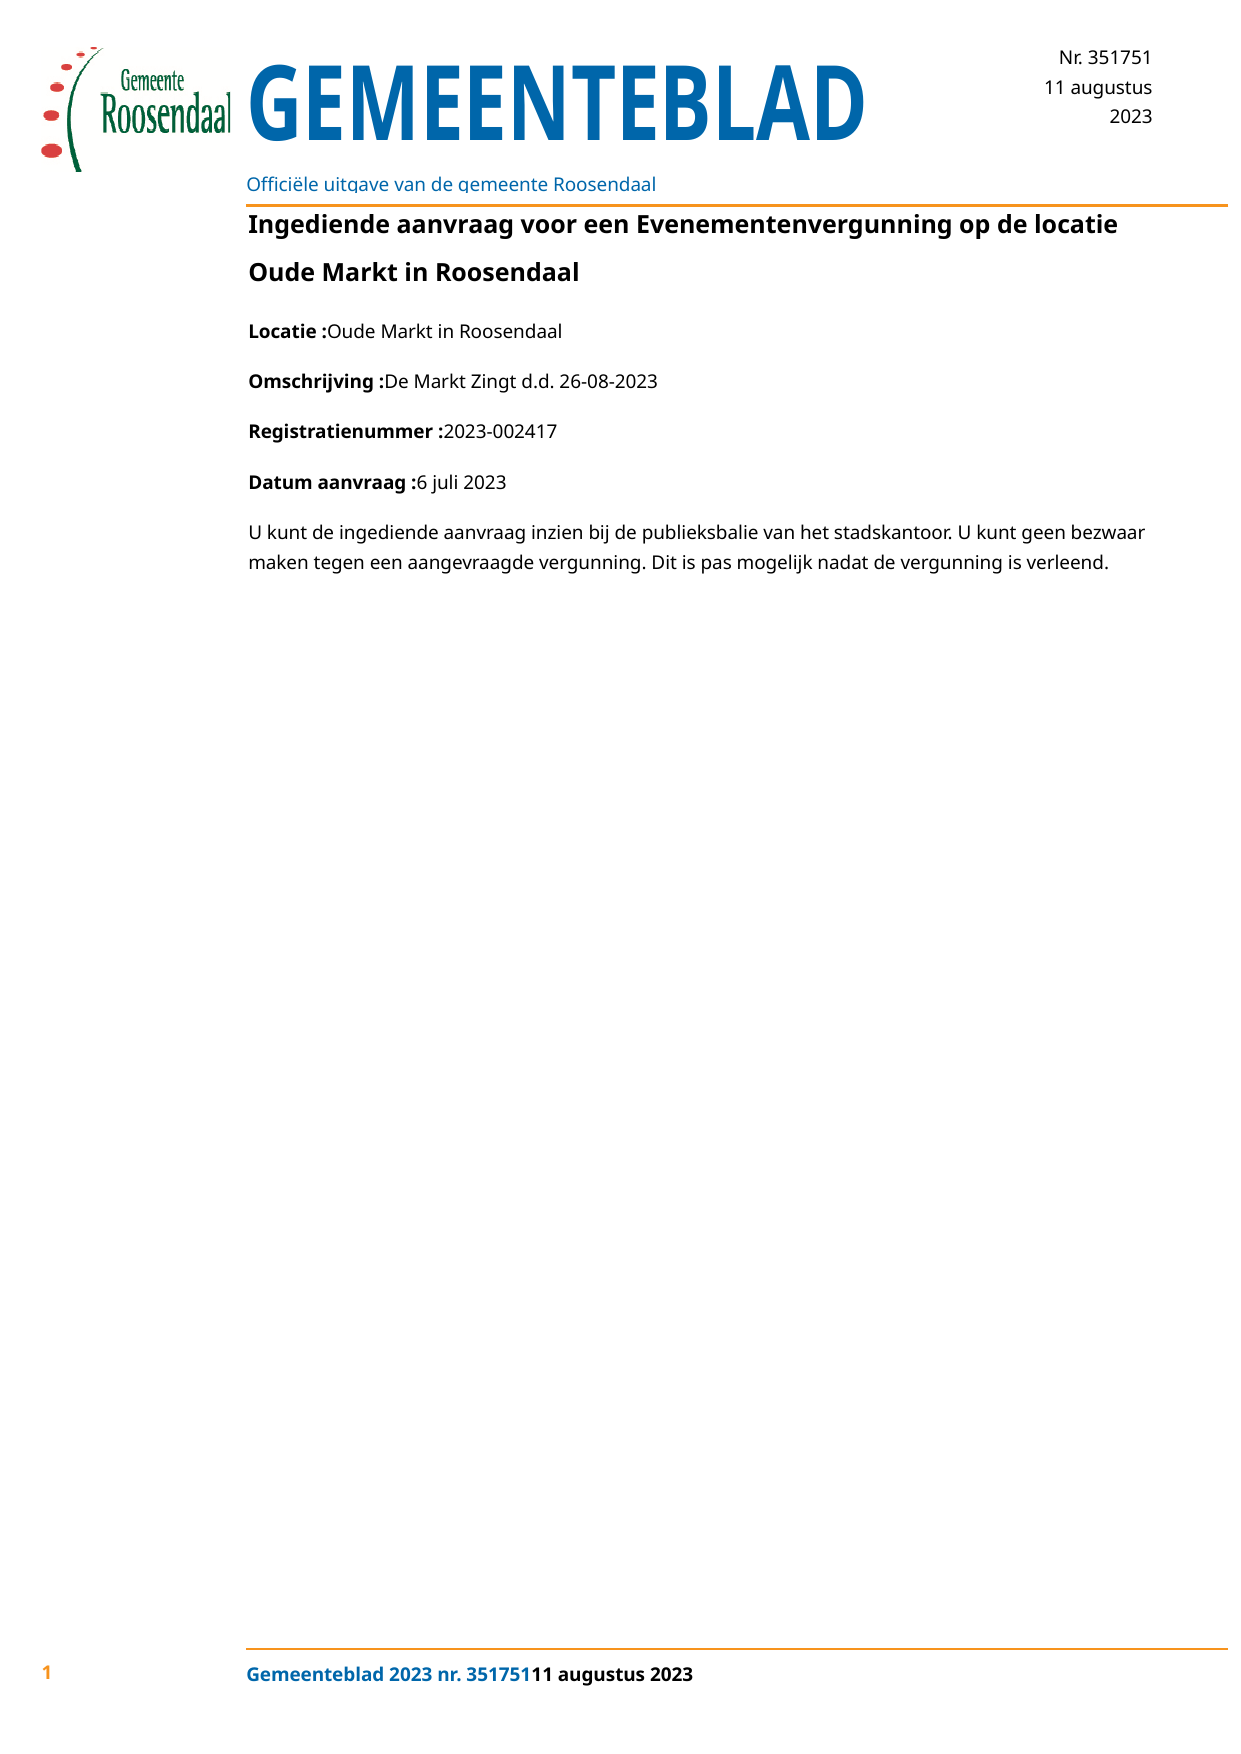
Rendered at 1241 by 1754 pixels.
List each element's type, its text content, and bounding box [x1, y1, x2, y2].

picture [41, 47, 231, 172]
text Locatie :Oude Markt in Roosendaal [248, 318, 1152, 344]
text Datum aanvraag :6 juli 2023 [248, 469, 1152, 495]
text U kunt de ingediende aanvraag inzien bij de publieksbalie van het stadskantoor. U kunt geen bezwaar maken tegen een aangevraagde vergunning. Dit is pas mogelijk nadat de vergunning is verleend. [248, 519, 1152, 575]
text Omschrijving :De Markt Zingt d.d. 26-08-2023 [248, 368, 1152, 394]
text Ingediende aanvraag voor een Evenementenvergunning op de locatie Oude Markt in Roosendaal [248, 207, 1152, 288]
text Registratienummer :2023-002417 [248, 419, 1152, 444]
